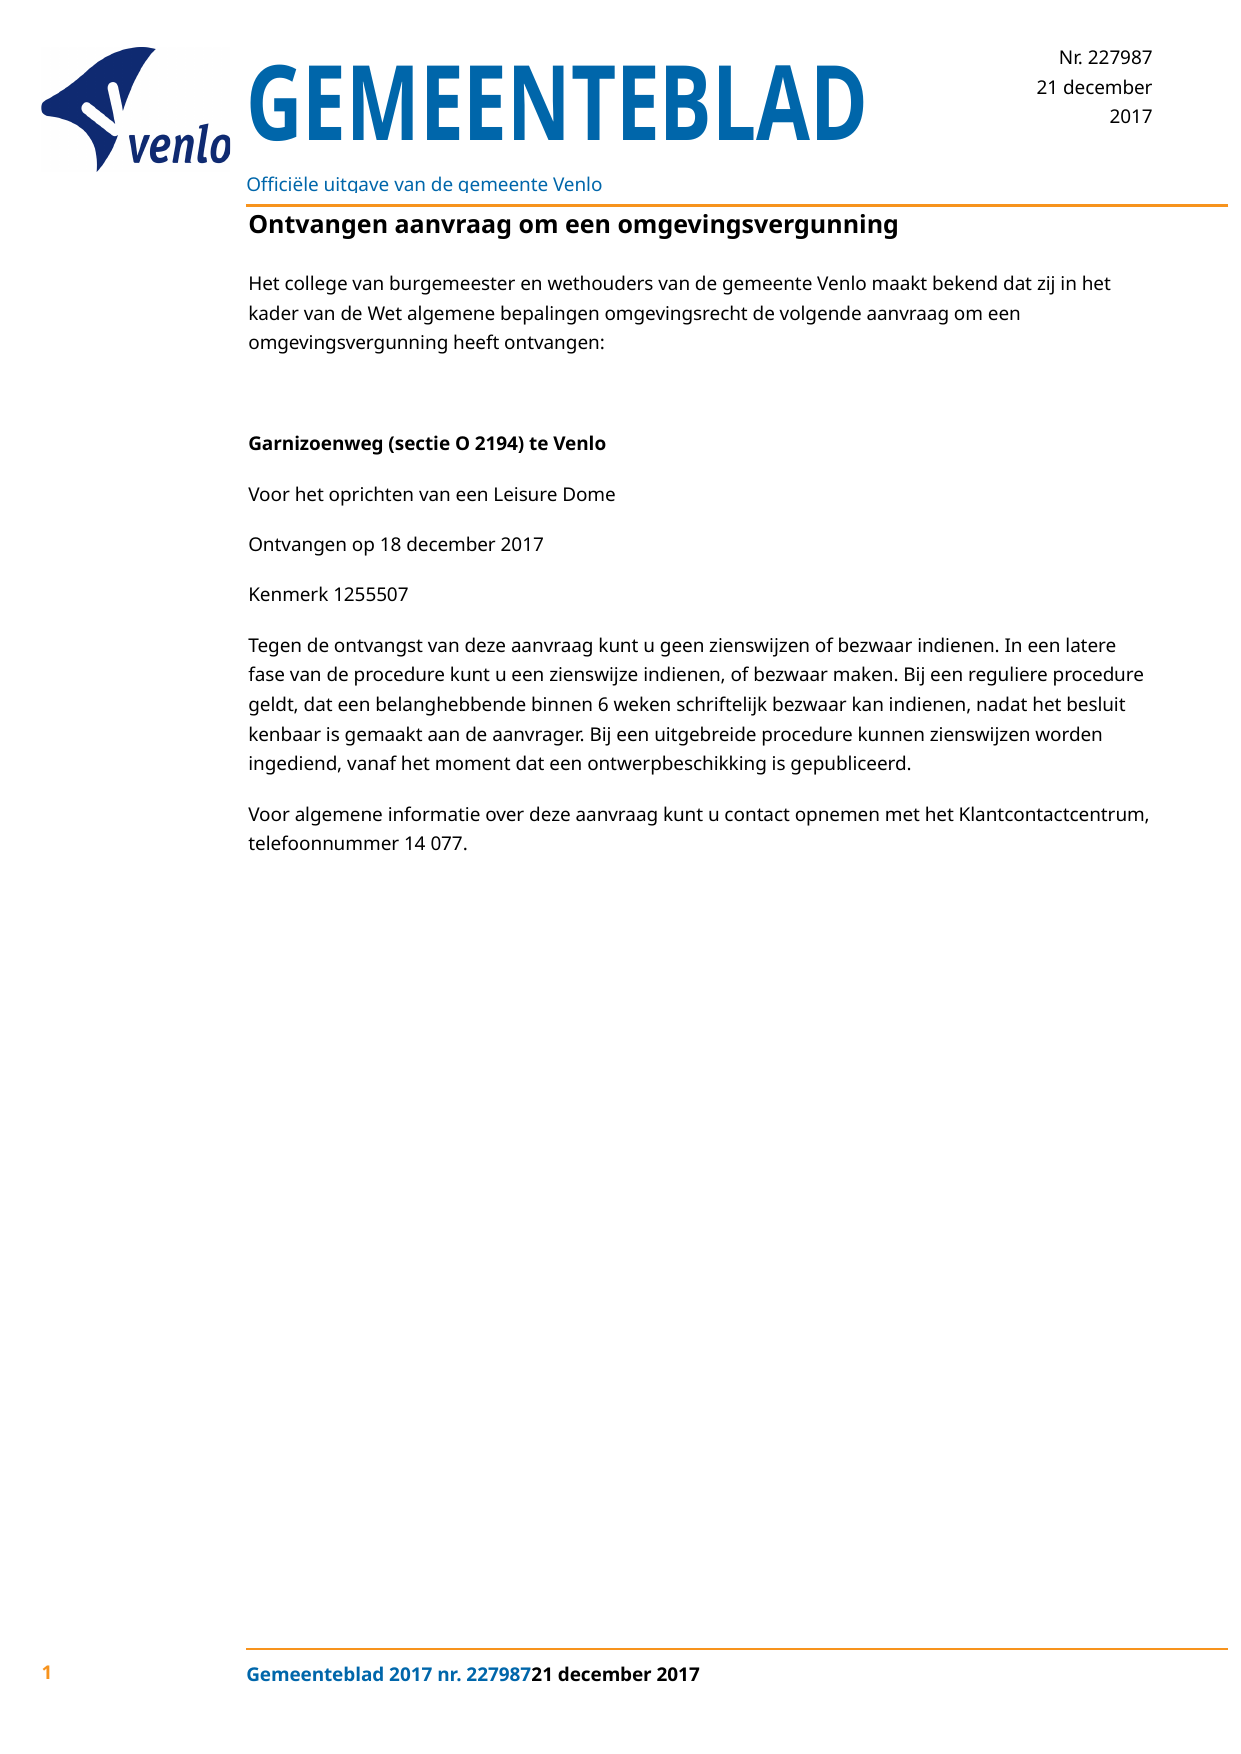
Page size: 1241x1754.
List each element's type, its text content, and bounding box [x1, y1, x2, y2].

text Voor het oprichten van een Leisure Dome [248, 481, 1152, 506]
text Kenmerk 1255507 [248, 582, 1152, 607]
text Tegen de ontvangst van deze aanvraag kunt u geen zienswijzen of bezwaar indienen. In een latere fase van de procedure kunt u een zienswijze indienen, of bezwaar maken. Bij een reguliere procedure geldt, dat een belanghebbende binnen 6 weken schriftelijk bezwaar kan indienen, nadat het besluit kenbaar is gemaakt aan de aanvrager. Bij een uitgebreide procedure kunnen zienswijzen worden ingediend, vanaf het moment dat een ontwerpbeschikking is gepubliceerd. [248, 632, 1152, 776]
text Ontvangen aanvraag om een omgevingsvergunning [248, 207, 1152, 241]
text Voor algemene informatie over deze aanvraag kunt u contact opnemen met het Klantcontactcentrum, telefoonnummer 14 077. [248, 801, 1152, 856]
text Ontvangen op 18 december 2017 [248, 531, 1152, 557]
text Garnizoenweg (sectie O 2194) te Venlo [248, 430, 1152, 456]
picture [41, 47, 231, 172]
text Het college van burgemeester en wethouders van de gemeente Venlo maakt bekend dat zij in het kader van de Wet algemene bepalingen omgevingsrecht de volgende aanvraag om een omgevingsvergunning heeft ontvangen: [248, 270, 1152, 355]
